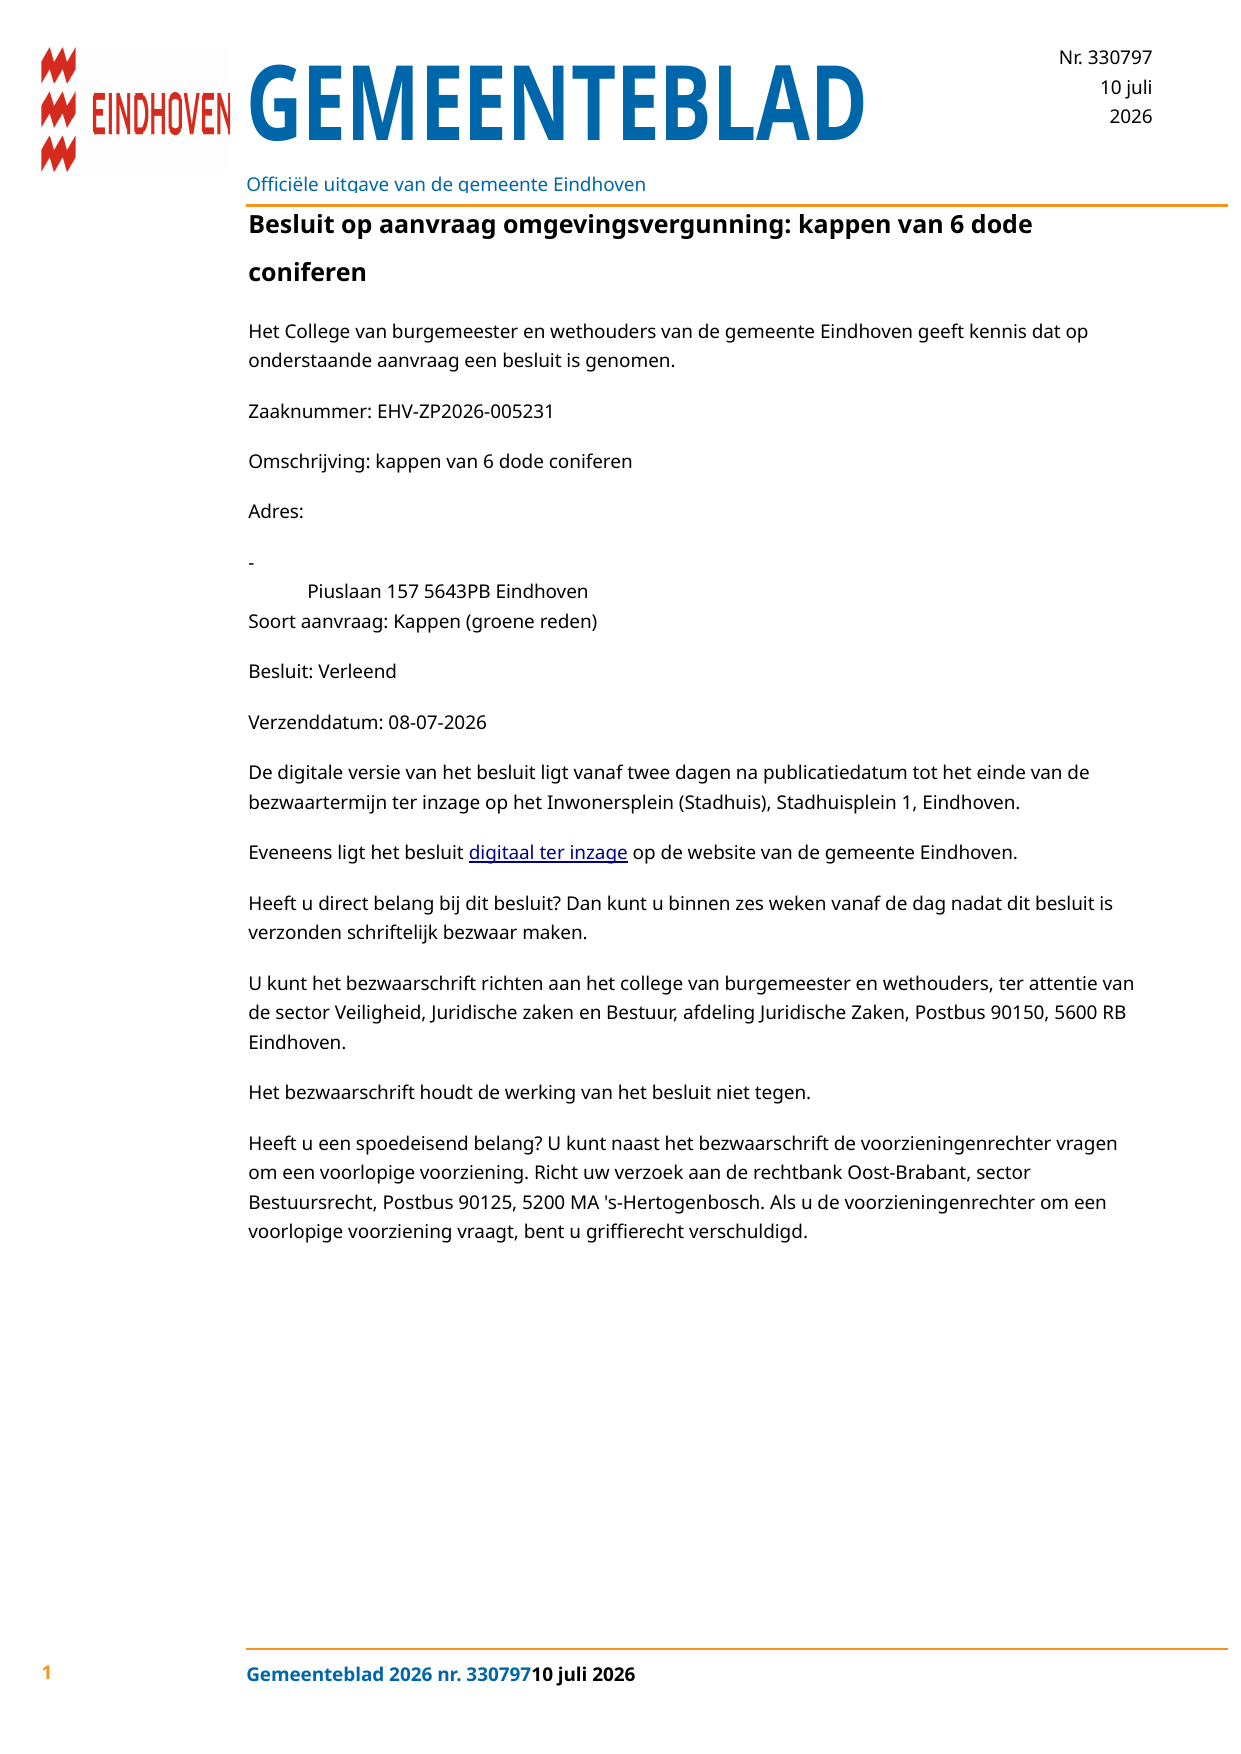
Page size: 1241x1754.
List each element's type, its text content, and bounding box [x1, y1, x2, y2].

text Het bezwaarschrift houdt de werking van het besluit niet tegen. [248, 1079, 1152, 1105]
text Besluit op aanvraag omgevingsvergunning: kappen van 6 dode coniferen [248, 207, 1152, 288]
text Besluit: Verleend [248, 659, 1152, 684]
list Piuslaan 157 5643PB Eindhoven [248, 579, 1152, 604]
text Het College van burgemeester en wethouders van de gemeente Eindhoven geeft kennis dat op onderstaande aanvraag een besluit is genomen. [248, 318, 1152, 373]
text Adres: [248, 499, 1152, 524]
text Heeft u direct belang bij dit besluit? Dan kunt u binnen zes weken vanaf de dag nadat dit besluit is verzonden schriftelijk bezwaar maken. [248, 890, 1152, 945]
text Zaaknummer: EHV-ZP2026-005231 [248, 398, 1152, 424]
picture [41, 47, 231, 172]
text De digitale versie van het besluit ligt vanaf twee dagen na publicatiedatum tot het einde van de bezwaartermijn ter inzage op het Inwonersplein (Stadhuis), Stadhuisplein 1, Eindhoven. [248, 759, 1152, 815]
text U kunt het bezwaarschrift richten aan het college van burgemeester en wethouders, ter attentie van de sector Veiligheid, Juridische zaken en Bestuur, afdeling Juridische Zaken, Postbus 90150, 5600 RB Eindhoven. [248, 970, 1152, 1055]
text Eveneens ligt het besluit digitaal ter inzage op de website van de gemeente Eindhoven. [248, 839, 1152, 865]
text Soort aanvraag: Kappen (groene reden) [248, 608, 1152, 634]
text Heeft u een spoedeisend belang? U kunt naast het bezwaarschrift de voorzieningenrechter vragen om een voorlopige voorziening. Richt uw verzoek aan de rechtbank Oost-Brabant, sector Bestuursrecht, Postbus 90125, 5200 MA 's-Hertogenbosch. Als u de voorzieningenrechter om een voorlopige voorziening vraagt, bent u griffierecht verschuldigd. [248, 1130, 1152, 1244]
text Verzenddatum: 08-07-2026 [248, 709, 1152, 735]
text Omschrijving: kappen van 6 dode coniferen [248, 448, 1152, 474]
